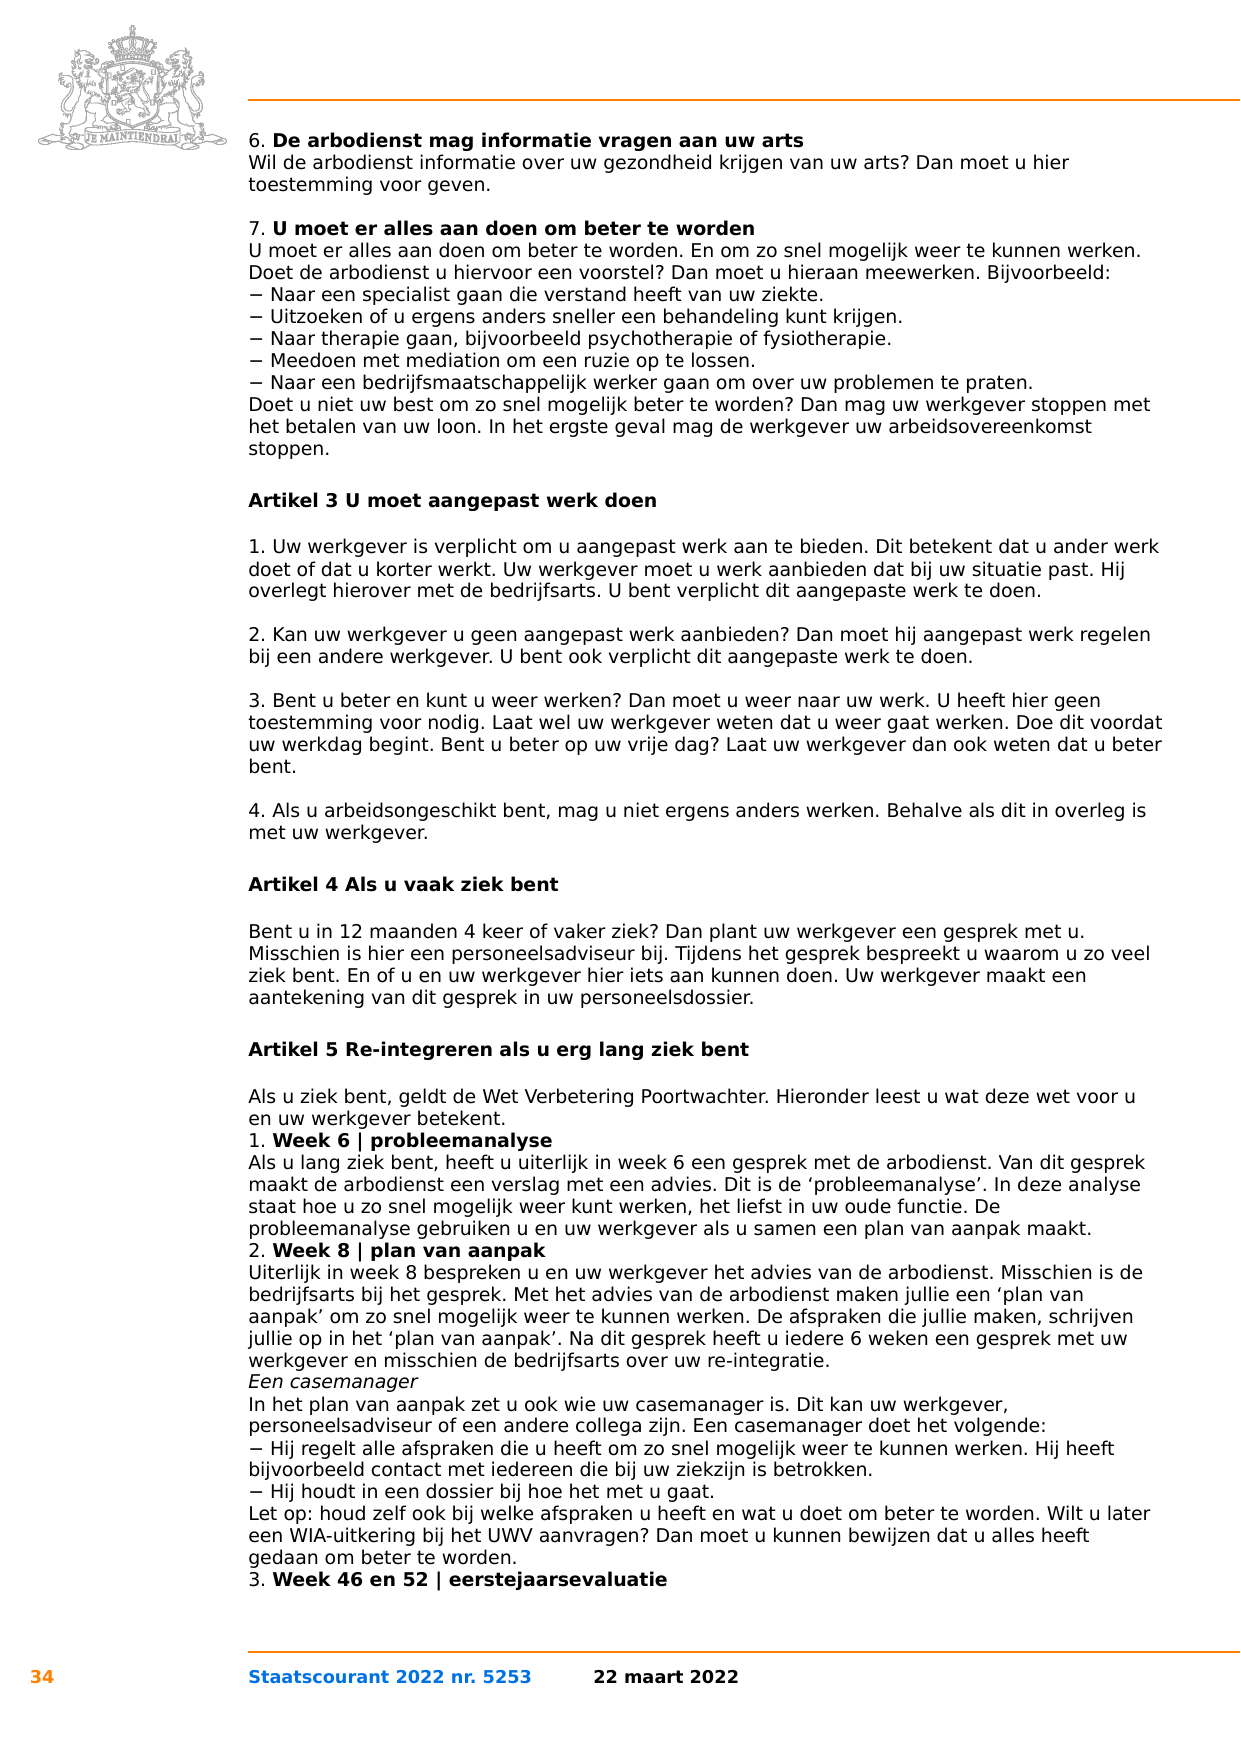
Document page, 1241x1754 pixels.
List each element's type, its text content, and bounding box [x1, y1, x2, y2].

text Uiterlijk in week 8 bespreken u en uw werkgever het advies van de arbodienst. Misschien is de bedrijfsarts bij het gesprek. Met het advies van de arbodienst maken jullie een ‘plan van aanpak’ om zo snel mogelijk weer te kunnen werken. De afspraken die jullie maken, schrijven jullie op in het ‘plan van aanpak’. Na dit gesprek heeft u iedere 6 weken een gesprek met uw werkgever en misschien de bedrijfsarts over uw re-integratie. [248, 1262, 1163, 1371]
text Let op: houd zelf ook bij welke afspraken u heeft en wat u doet om beter te worden. Wilt u later een WIA-uitkering bij het UWV aanvragen? Dan moet u kunnen bewijzen dat u alles heeft gedaan om beter te worden. [248, 1503, 1163, 1569]
text − Hij houdt in een dossier bij hoe het met u gaat. [248, 1481, 1163, 1503]
text 2. Week 8 | plan van aanpak [248, 1239, 1163, 1262]
subtitle Artikel 3 U moet aangepast werk doen [248, 489, 1163, 511]
text 7. U moet er alles aan doen om beter te worden [248, 218, 1163, 240]
text 4. Als u arbeidsongeschikt bent, mag u niet ergens anders werken. Behalve als dit in overleg is met uw werkgever. [248, 800, 1163, 844]
text Als u lang ziek bent, heeft u uiterlijk in week 6 een gesprek met de arbodienst. Van dit gesprek maakt de arbodienst een verslag met een advies. Dit is de ‘probleemanalyse’. In deze analyse staat hoe u zo snel mogelijk weer kunt werken, het liefst in uw oude functie. De probleemanalyse gebruiken u en uw werkgever als u samen een plan van aanpak maakt. [248, 1152, 1163, 1239]
text 6. De arbodienst mag informatie vragen aan uw arts [248, 130, 1163, 152]
subtitle Artikel 4 Als u vaak ziek bent [248, 874, 1163, 896]
text 1. Week 6 | probleemanalyse [248, 1130, 1163, 1152]
text 1. Uw werkgever is verplicht om u aangepast werk aan te bieden. Dit betekent dat u ander werk doet of dat u korter werkt. Uw werkgever moet u werk aanbieden dat bij uw situatie past. Hij overlegt hierover met de bedrijfsarts. U bent verplicht dit aangepaste werk te doen. [248, 536, 1163, 602]
text − Uitzoeken of u ergens anders sneller een behandeling kunt krijgen. [248, 306, 1163, 328]
text 3. Bent u beter en kunt u weer werken? Dan moet u weer naar uw werk. U heeft hier geen toestemming voor nodig. Laat wel uw werkgever weten dat u weer gaat werken. Doe dit voordat uw werkdag begint. Bent u beter op uw vrije dag? Laat uw werkgever dan ook weten dat u beter bent. [248, 690, 1163, 778]
text Doet u niet uw best om zo snel mogelijk beter te worden? Dan mag uw werkgever stoppen met het betalen van uw loon. In het ergste geval mag de werkgever uw arbeidsovereenkomst stoppen. [248, 393, 1163, 459]
subtitle Artikel 5 Re-integreren als u erg lang ziek bent [248, 1039, 1163, 1061]
text Als u ziek bent, geldt de Wet Verbetering Poortwachter. Hieronder leest u wat deze wet voor u en uw werkgever betekent. [248, 1086, 1163, 1130]
picture [38, 25, 227, 150]
text In het plan van aanpak zet u ook wie uw casemanager is. Dit kan uw werkgever, personeelsadviseur of een andere collega zijn. Een casemanager doet het volgende: [248, 1393, 1163, 1437]
text Bent u in 12 maanden 4 keer of vaker ziek? Dan plant uw werkgever een gesprek met u. Misschien is hier een personeelsadviseur bij. Tijdens het gesprek bespreekt u waarom u zo veel ziek bent. En of u en uw werkgever hier iets aan kunnen doen. Uw werkgever maakt een aantekening van dit gesprek in uw personeelsdossier. [248, 921, 1163, 1009]
text Een casemanager [248, 1371, 1163, 1393]
text − Naar een bedrijfsmaatschappelijk werker gaan om over uw problemen te praten. [248, 372, 1163, 393]
text − Naar een specialist gaan die verstand heeft van uw ziekte. [248, 284, 1163, 306]
text 2. Kan uw werkgever u geen aangepast werk aanbieden? Dan moet hij aangepast werk regelen bij een andere werkgever. U bent ook verplicht dit aangepaste werk te doen. [248, 624, 1163, 668]
text − Meedoen met mediation om een ruzie op te lossen. [248, 349, 1163, 372]
text U moet er alles aan doen om beter te worden. En om zo snel mogelijk weer te kunnen werken. Doet de arbodienst u hiervoor een voorstel? Dan moet u hieraan meewerken. Bijvoorbeeld: [248, 240, 1163, 284]
text Wil de arbodienst informatie over uw gezondheid krijgen van uw arts? Dan moet u hier toestemming voor geven. [248, 152, 1163, 196]
text 3. Week 46 en 52 | eerstejaarsevaluatie [248, 1569, 1163, 1591]
text − Hij regelt alle afspraken die u heeft om zo snel mogelijk weer te kunnen werken. Hij heeft bijvoorbeeld contact met iedereen die bij uw ziekzijn is betrokken. [248, 1437, 1163, 1481]
text − Naar therapie gaan, bijvoorbeeld psychotherapie of fysiotherapie. [248, 328, 1163, 349]
